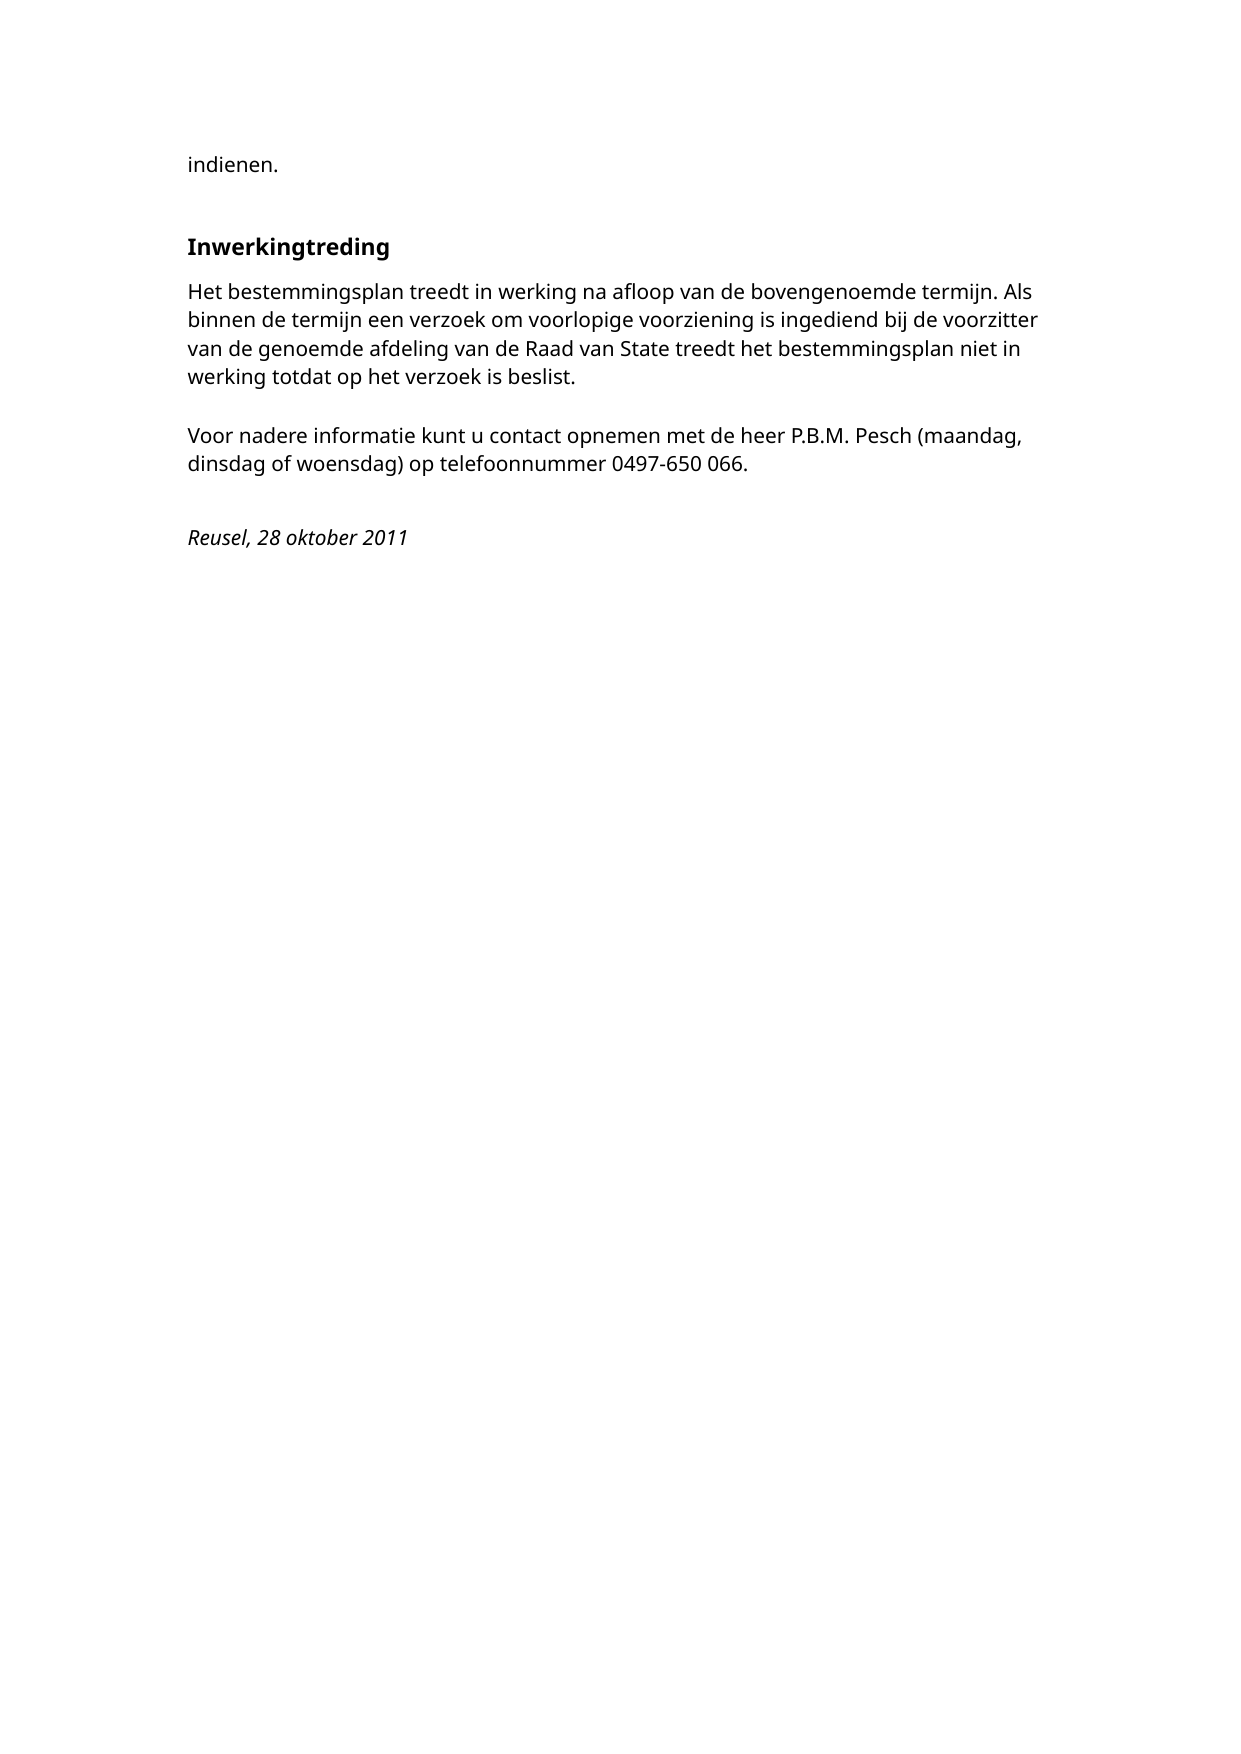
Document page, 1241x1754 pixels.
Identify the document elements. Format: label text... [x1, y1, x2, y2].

text indienen. [187, 150, 1053, 178]
text Het bestemmingsplan treedt in werking na afloop van de bovengenoemde termijn. Als binnen de termijn een verzoek om voorlopige voorziening is ingediend bij de voorzitter van de genoemde afdeling van de Raad van State treedt het bestemmingsplan niet in werking totdat op het verzoek is beslist. [187, 277, 1053, 391]
text Reusel, 28 oktober 2011 [187, 523, 1053, 551]
text Voor nadere informatie kunt u contact opnemen met de heer P.B.M. Pesch (maandag, dinsdag of woensdag) op telefoonnummer 0497-650 066. [187, 421, 1053, 478]
subtitle Inwerkingtreding [187, 231, 1053, 262]
